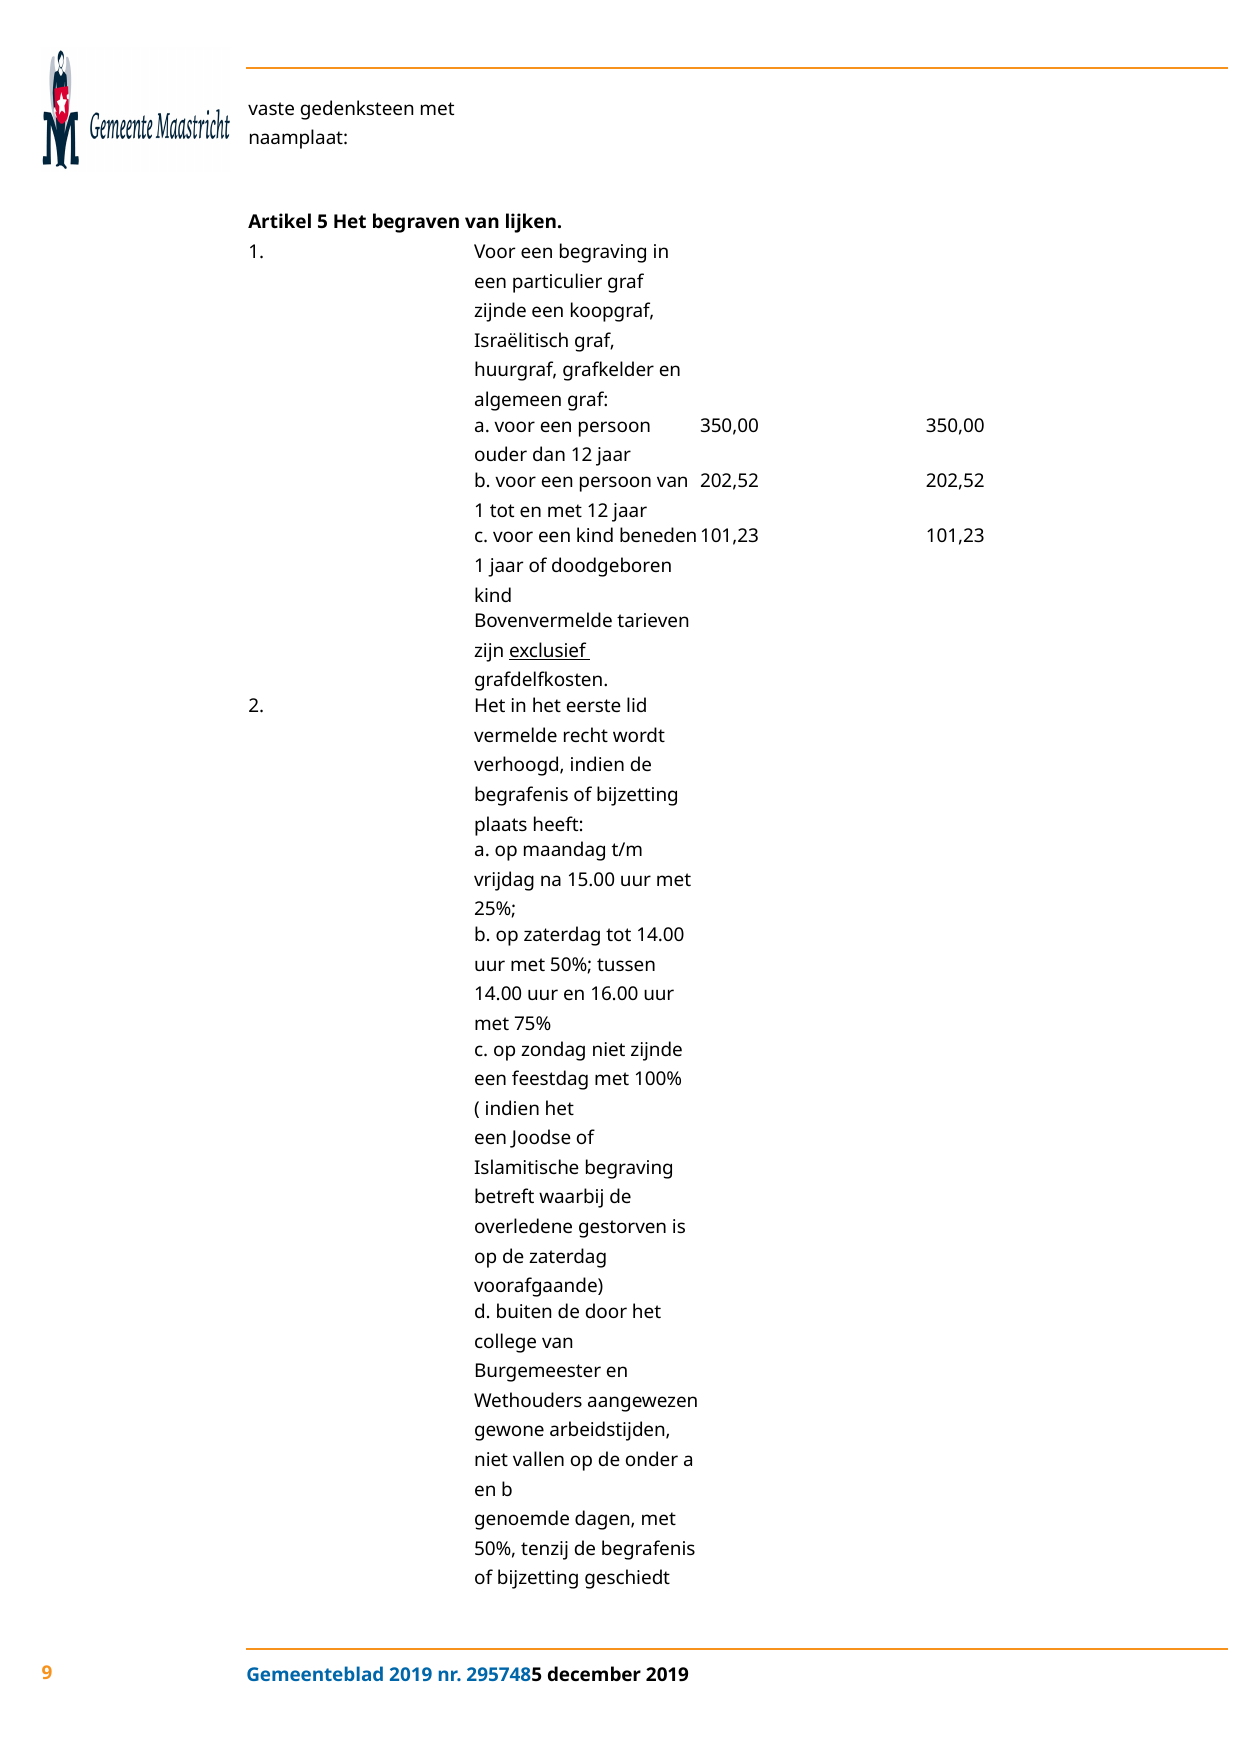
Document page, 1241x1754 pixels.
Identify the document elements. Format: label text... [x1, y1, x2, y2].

table_cell 101,23 [700, 523, 926, 607]
table_cell c. voor een kind beneden 1 jaar of doodgeboren kind [474, 523, 700, 607]
table_cell [700, 150, 926, 176]
table_header 1. [248, 238, 474, 412]
table_cell d. buiten de door het college van Burgemeester en Wethouders aangewezen gewone arbeidstijden, niet vallen op de onder a en b genoemde dagen, met 50%, tenzij de begrafenis of bijzetting geschiedt [474, 1298, 700, 1590]
picture [41, 47, 231, 172]
table_cell [474, 150, 700, 176]
table_cell [700, 608, 926, 692]
table_cell [248, 467, 474, 523]
table_header Voor een begraving in een particulier graf zijnde een koopgraf, Israëlitisch graf, huurgraf, grafkelder en algemeen graf: [474, 238, 700, 412]
table_cell 101,23 [926, 523, 1152, 607]
table_cell 202,52 [700, 467, 926, 523]
table_cell 350,00 [926, 412, 1152, 467]
table_cell [248, 1298, 474, 1590]
table_cell [474, 95, 700, 150]
table_cell b. voor een persoon van 1 tot en met 12 jaar [474, 467, 700, 523]
table_cell [700, 836, 926, 921]
table_cell Het in het eerste lid vermelde recht wordt verhoogd, indien de begrafenis of bijzetting plaats heeft: [474, 693, 700, 836]
text Artikel 5 Het begraven van lijken. [248, 209, 1152, 234]
table_cell [248, 921, 474, 1036]
table_cell [700, 95, 926, 150]
table_cell [926, 150, 1152, 176]
table_cell [700, 1036, 926, 1298]
table_cell [926, 836, 1152, 921]
table_cell [248, 412, 474, 467]
table_cell [248, 836, 474, 921]
table_cell b. op zaterdag tot 14.00 uur met 50%; tussen 14.00 uur en 16.00 uur met 75% [474, 921, 700, 1036]
table_header [700, 238, 926, 412]
table_cell 202,52 [926, 467, 1152, 523]
table_cell [926, 1036, 1152, 1298]
table_cell a. voor een persoon ouder dan 12 jaar [474, 412, 700, 467]
table_cell [248, 523, 474, 607]
table_cell [700, 693, 926, 836]
table_cell 2. [248, 693, 474, 836]
table_cell vaste gedenksteen met naamplaat: [248, 95, 474, 150]
table_cell 350,00 [700, 412, 926, 467]
table_cell [248, 1036, 474, 1298]
table_cell c. op zondag niet zijnde een feestdag met 100% ( indien het een Joodse of Islamitische begraving betreft waarbij de overledene gestorven is op de zaterdag voorafgaande) [474, 1036, 700, 1298]
table_cell Bovenvermelde tarieven zijn exclusief grafdelfkosten. [474, 608, 700, 692]
table_cell [700, 1298, 926, 1590]
table_cell [926, 1298, 1152, 1590]
table_cell a. op maandag t/m vrijdag na 15.00 uur met 25%; [474, 836, 700, 921]
table_cell [248, 608, 474, 692]
table_cell [700, 921, 926, 1036]
table_cell [248, 150, 474, 176]
table_cell [926, 921, 1152, 1036]
